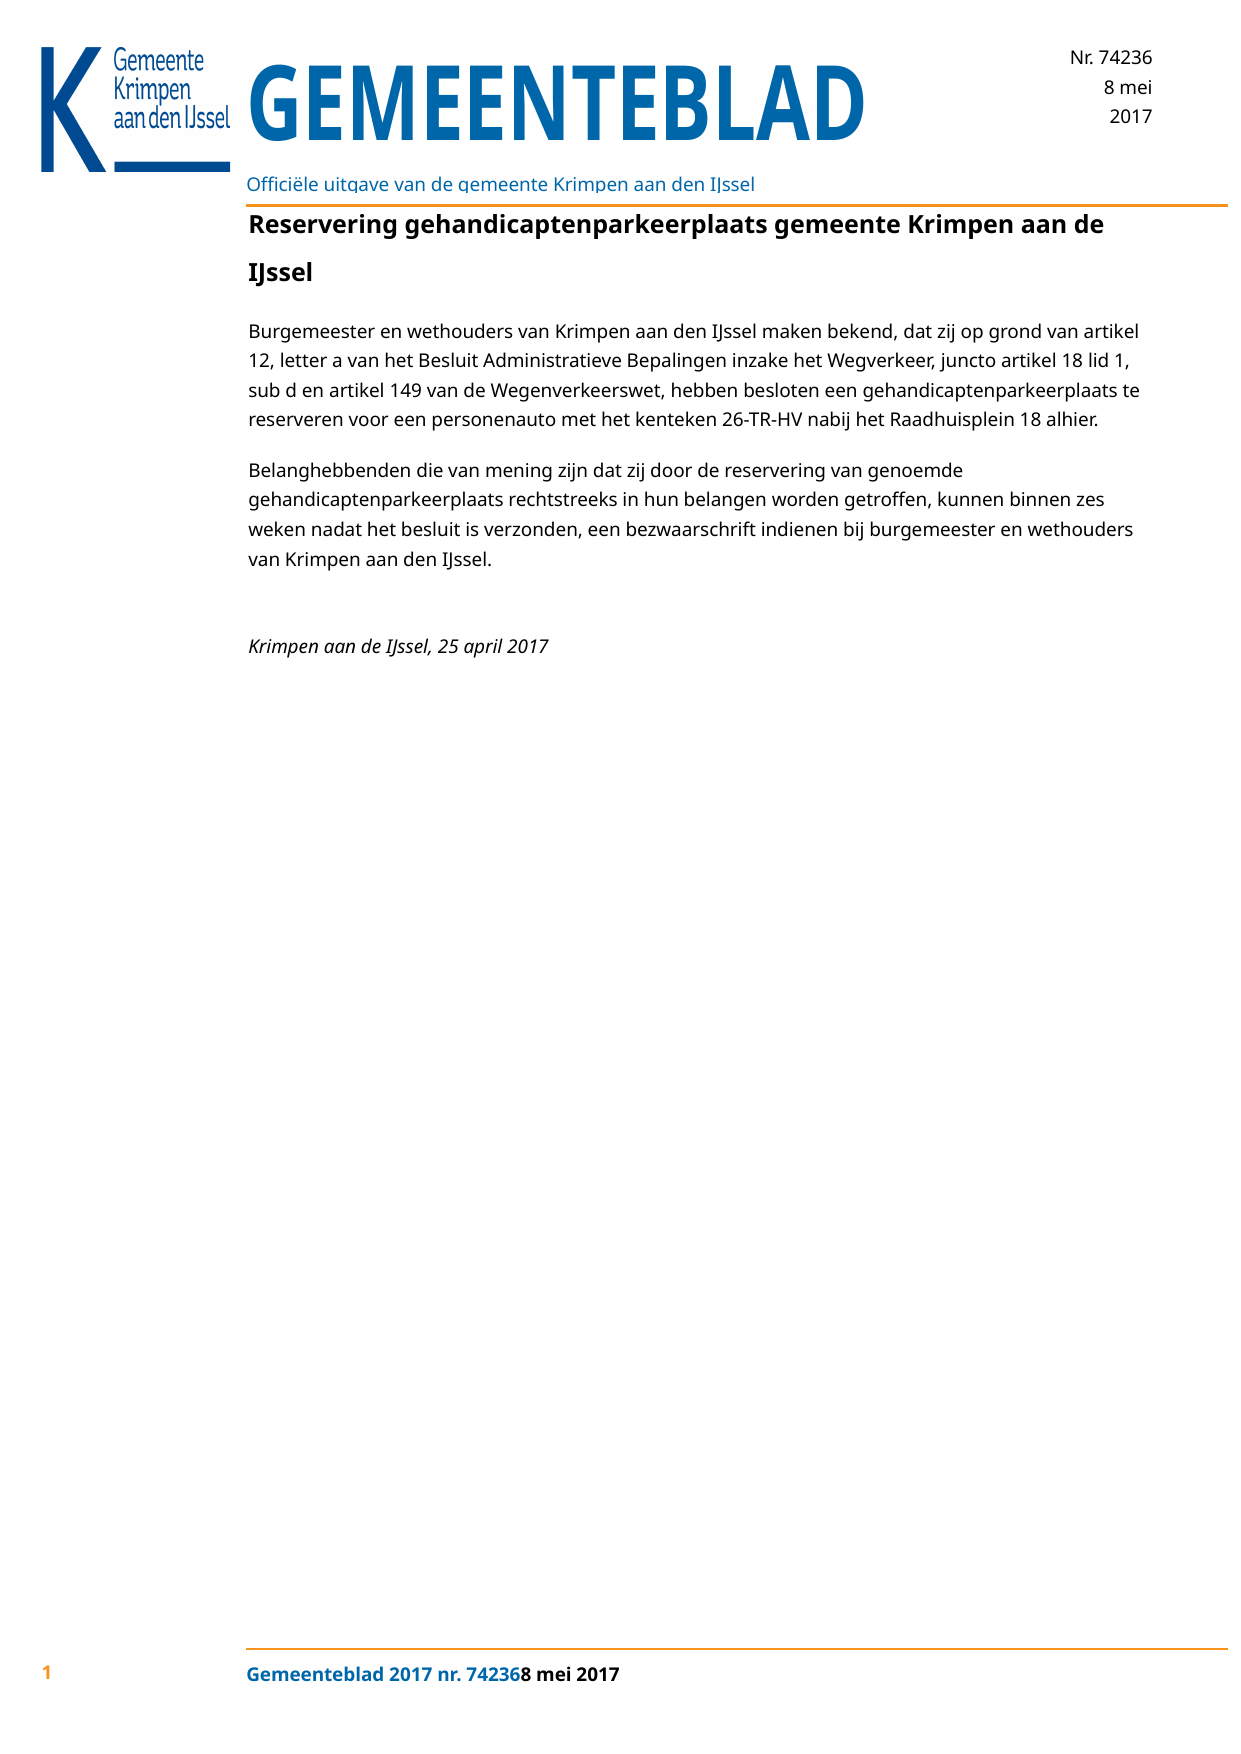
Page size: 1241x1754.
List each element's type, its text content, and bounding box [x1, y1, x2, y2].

text Belanghebbenden die van mening zijn dat zij door de reservering van genoemde gehandicaptenparkeerplaats rechtstreeks in hun belangen worden getroffen, kunnen binnen zes weken nadat het besluit is verzonden, een bezwaarschrift indienen bij burgemeester en wethouders van Krimpen aan den IJssel. [248, 457, 1152, 572]
picture [41, 47, 231, 172]
text Reservering gehandicaptenparkeerplaats gemeente Krimpen aan de IJssel [248, 207, 1152, 288]
text Burgemeester en wethouders van Krimpen aan den IJssel maken bekend, dat zij op grond van artikel 12, letter a van het Besluit Administratieve Bepalingen inzake het Wegverkeer, juncto artikel 18 lid 1, sub d en artikel 149 van de Wegenverkeerswet, hebben besloten een gehandicaptenparkeerplaats te reserveren voor een personenauto met het kenteken 26-TR-HV nabij het Raadhuisplein 18 alhier. [248, 318, 1152, 432]
text Krimpen aan de IJssel, 25 april 2017 [248, 633, 1152, 659]
